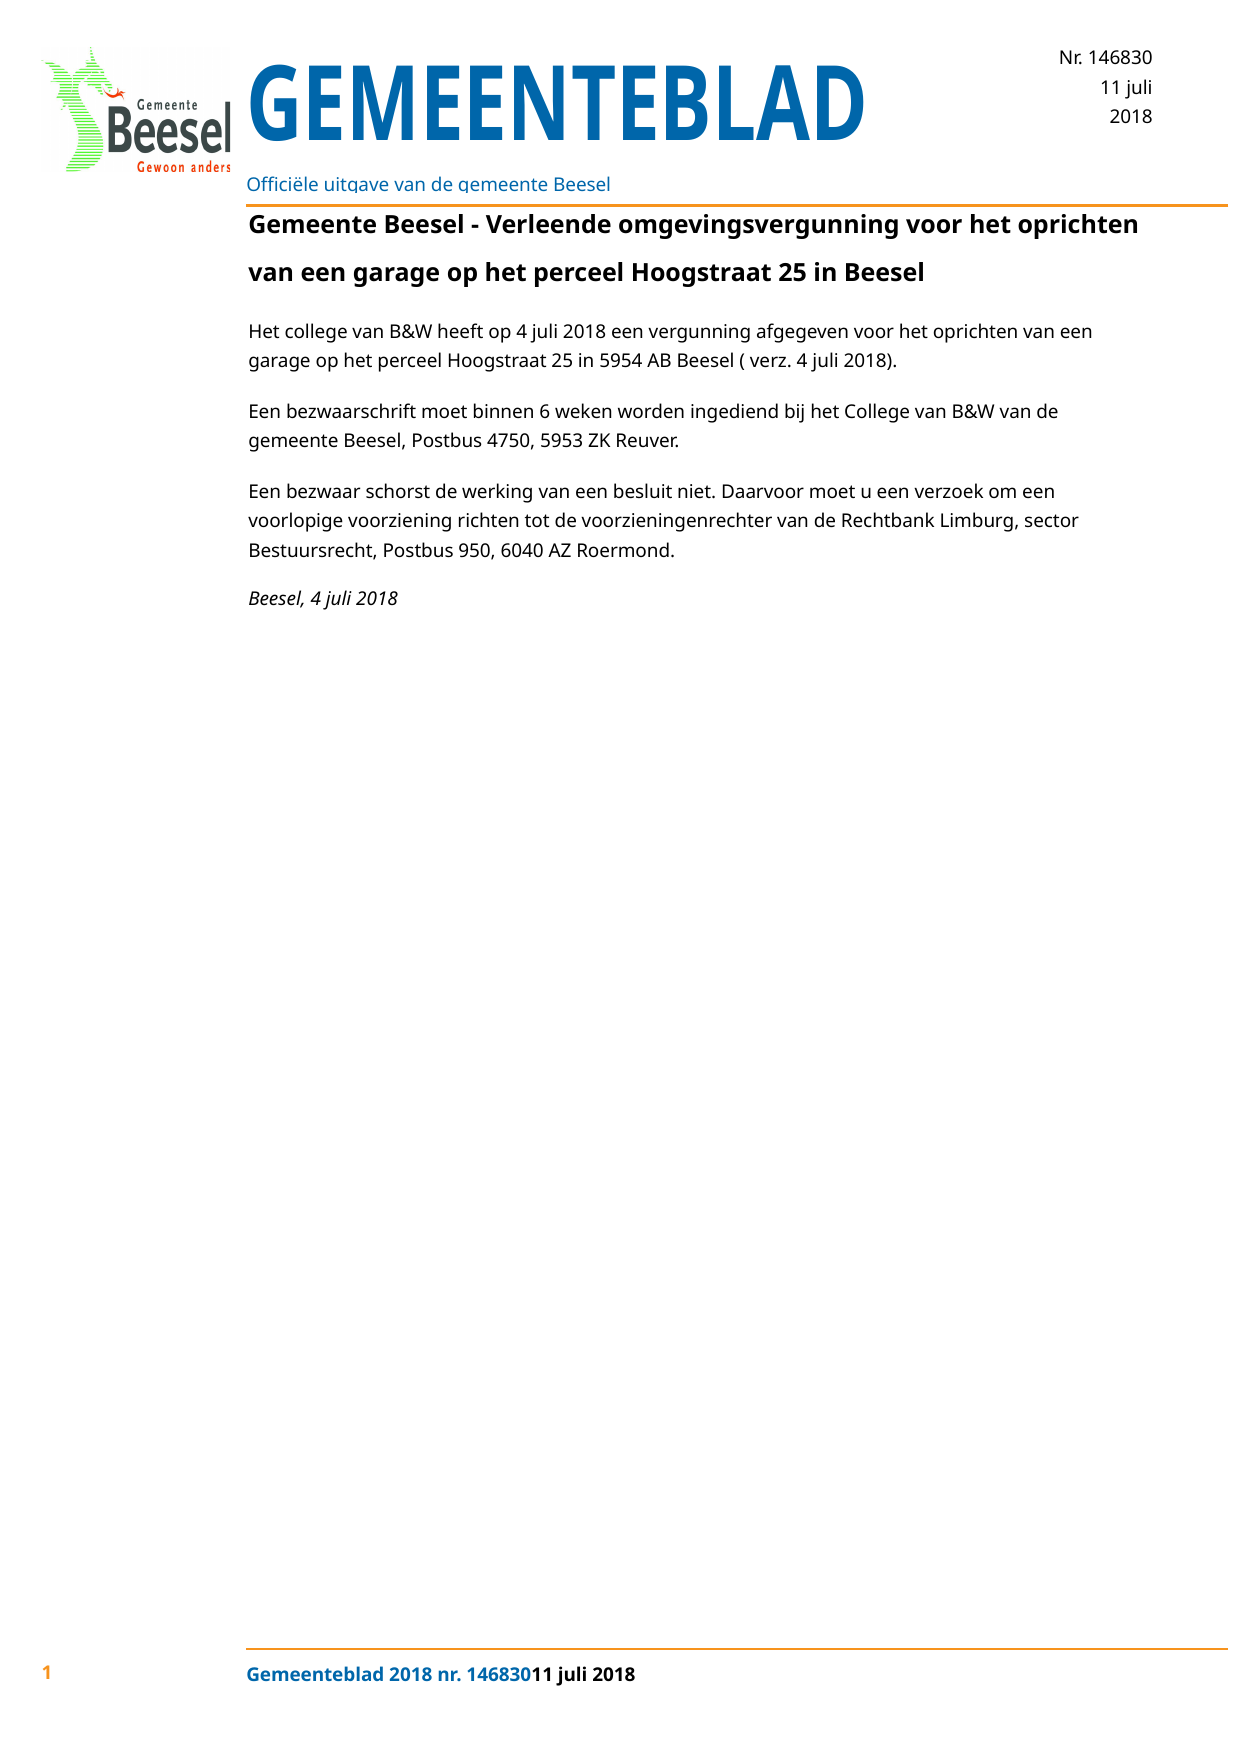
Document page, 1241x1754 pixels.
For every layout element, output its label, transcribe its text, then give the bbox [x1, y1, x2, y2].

text Een bezwaar schorst de werking van een besluit niet. Daarvoor moet u een verzoek om een voorlopige voorziening richten tot de voorzieningenrechter van de Rechtbank Limburg, sector Bestuursrecht, Postbus 950, 6040 AZ Roermond. [248, 478, 1152, 563]
text Het college van B&W heeft op 4 juli 2018 een vergunning afgegeven voor het oprichten van een garage op het perceel Hoogstraat 25 in 5954 AB Beesel ( verz. 4 juli 2018). [248, 318, 1152, 373]
text Gemeente Beesel - Verleende omgevingsvergunning voor het oprichten van een garage op het perceel Hoogstraat 25 in Beesel [248, 207, 1152, 288]
text Beesel, 4 juli 2018 [248, 585, 1152, 611]
text Een bezwaarschrift moet binnen 6 weken worden ingediend bij het College van B&W van de gemeente Beesel, Postbus 4750, 5953 ZK Reuver. [248, 398, 1152, 453]
picture [41, 47, 231, 172]
